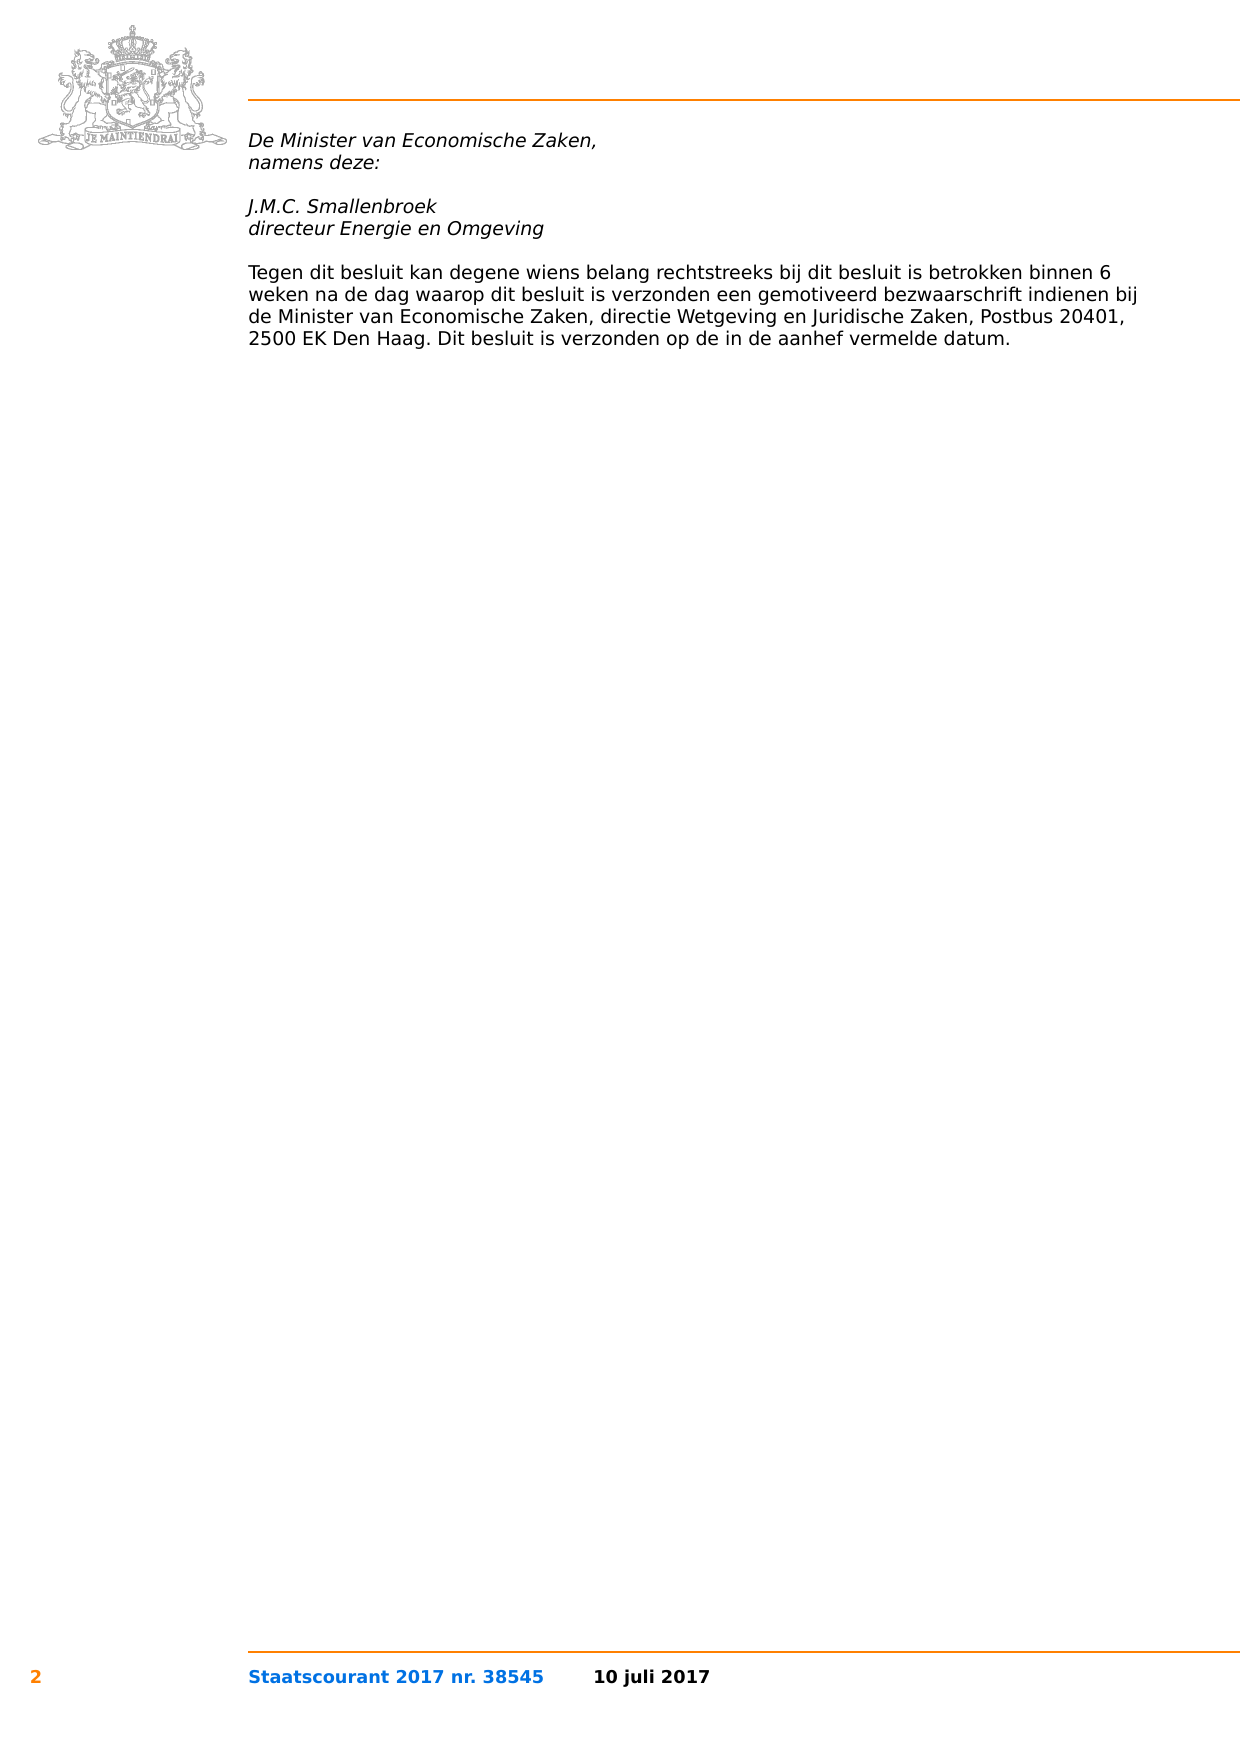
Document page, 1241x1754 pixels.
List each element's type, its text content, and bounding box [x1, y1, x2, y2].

text De Minister van Economische Zaken, namens deze: J.M.C. Smallenbroek directeur Energie en Omgeving [248, 130, 1163, 240]
picture [38, 25, 227, 150]
text Tegen dit besluit kan degene wiens belang rechtstreeks bij dit besluit is betrokken binnen 6 weken na de dag waarop dit besluit is verzonden een gemotiveerd bezwaarschrift indienen bij de Minister van Economische Zaken, directie Wetgeving en Juridische Zaken, Postbus 20401, 2500 EK Den Haag. Dit besluit is verzonden op de in de aanhef vermelde datum. [248, 262, 1163, 349]
